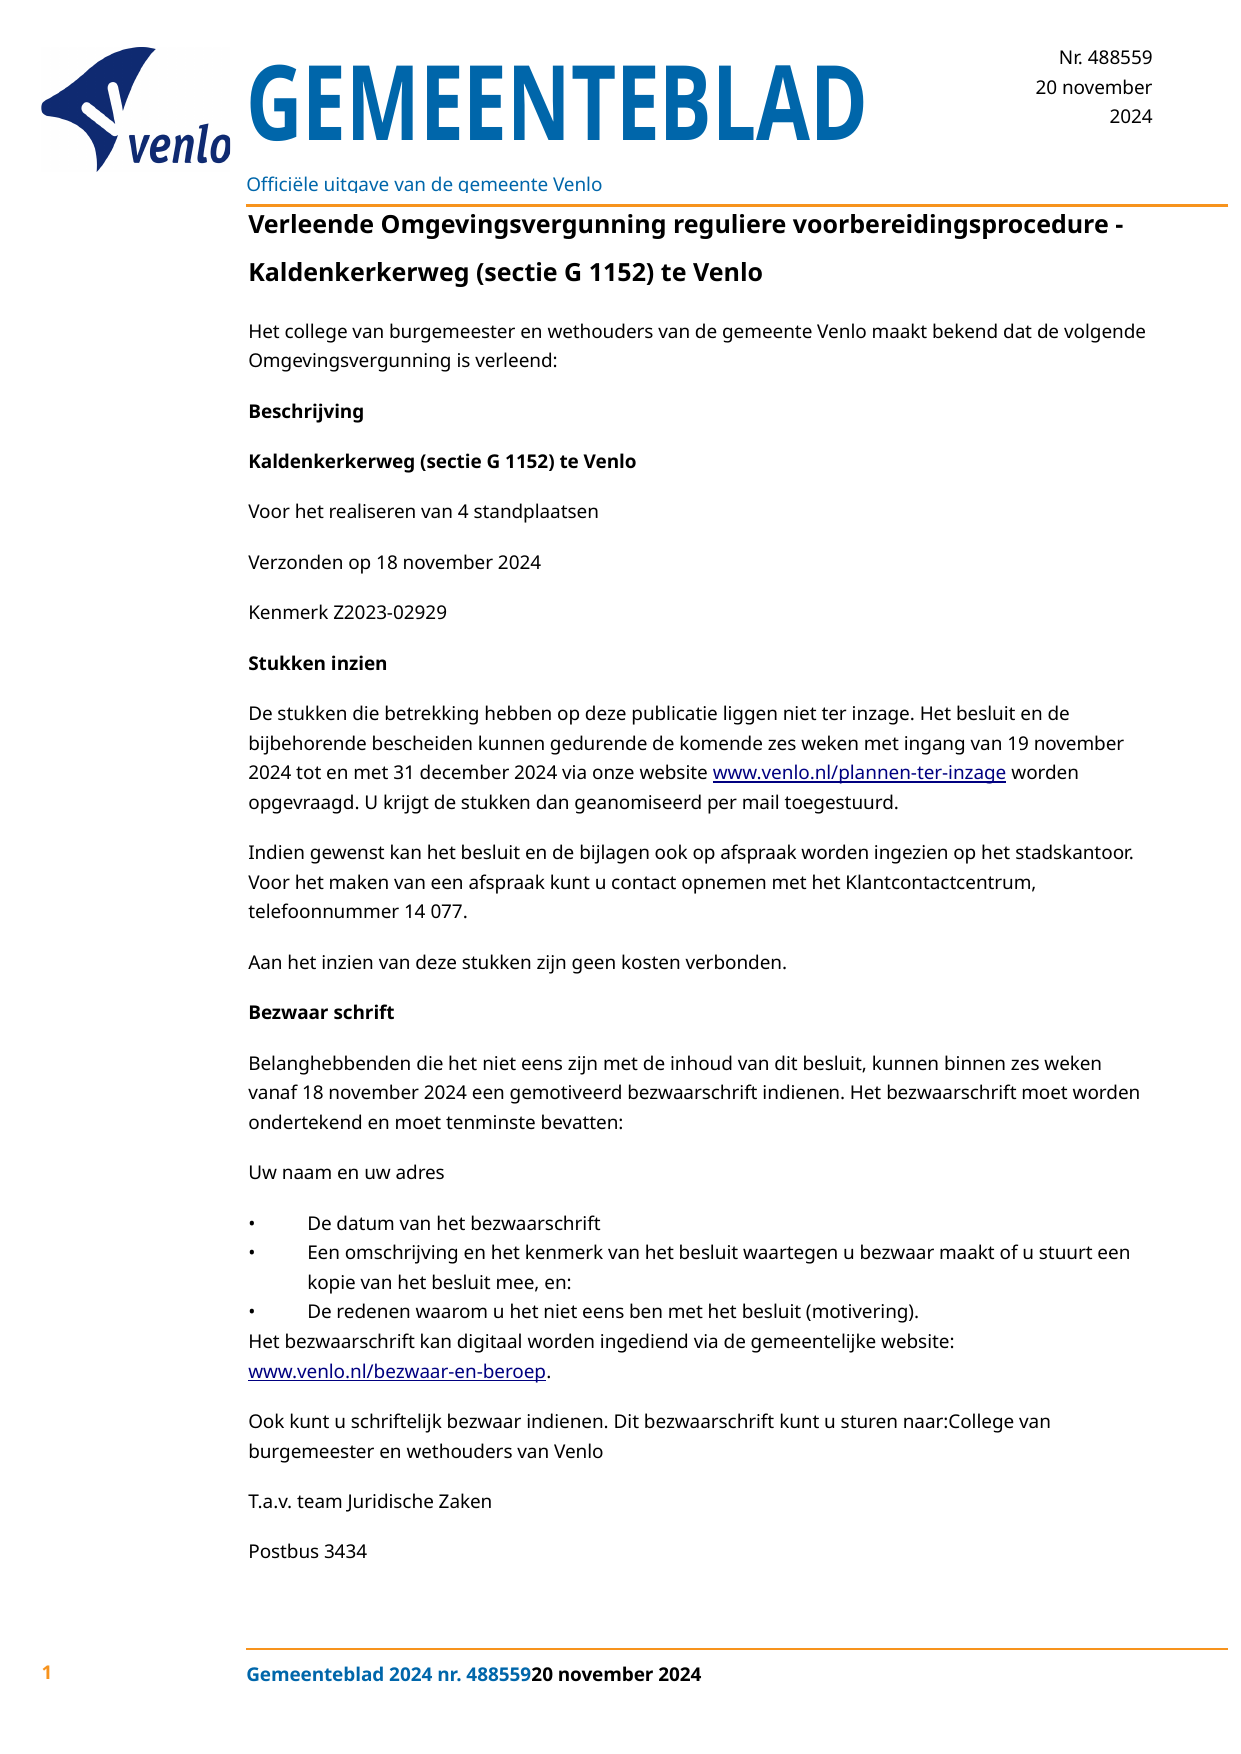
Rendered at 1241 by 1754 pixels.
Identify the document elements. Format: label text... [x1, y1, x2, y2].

text Belanghebbenden die het niet eens zijn met de inhoud van dit besluit, kunnen binnen zes weken vanaf 18 november 2024 een gemotiveerd bezwaarschrift indienen. Het bezwaarschrift moet worden ondertekend en moet tenminste bevatten: [248, 1050, 1152, 1135]
list De datum van het bezwaarschrift [248, 1210, 1152, 1236]
text Stukken inzien [248, 650, 1152, 676]
text Uw naam en uw adres [248, 1159, 1152, 1185]
text Bezwaar schrift [248, 999, 1152, 1025]
text Kenmerk Z2023-02929 [248, 599, 1152, 625]
text Het college van burgemeester en wethouders van de gemeente Venlo maakt bekend dat de volgende Omgevingsvergunning is verleend: [248, 318, 1152, 373]
text T.a.v. team Juridische Zaken [248, 1488, 1152, 1514]
text Voor het realiseren van 4 standplaatsen [248, 499, 1152, 524]
text Verzonden op 18 november 2024 [248, 549, 1152, 575]
text Ook kunt u schriftelijk bezwaar indienen. Dit bezwaarschrift kunt u sturen naar:College van burgemeester en wethouders van Venlo [248, 1408, 1152, 1464]
text Postbus 3434 [248, 1539, 1152, 1564]
text De stukken die betrekking hebben op deze publicatie liggen niet ter inzage. Het besluit en de bijbehorende bescheiden kunnen gedurende de komende zes weken met ingang van 19 november 2024 tot en met 31 december 2024 via onze website www.venlo.nl/plannen-ter-inzage worden opgevraagd. U krijgt de stukken dan geanomiseerd per mail toegestuurd. [248, 700, 1152, 815]
text Kaldenkerkerweg (sectie G 1152) te Venlo [248, 448, 1152, 474]
list De redenen waarom u het niet eens ben met het besluit (motivering). [248, 1299, 1152, 1324]
text Verleende Omgevingsvergunning reguliere voorbereidingsprocedure - Kaldenkerkerweg (sectie G 1152) te Venlo [248, 207, 1152, 288]
list Een omschrijving en het kenmerk van het besluit waartegen u bezwaar maakt of u stuurt een kopie van het besluit mee, en: [248, 1239, 1152, 1295]
text Beschrijving [248, 398, 1152, 424]
picture [41, 47, 231, 172]
text Het bezwaarschrift kan digitaal worden ingediend via de gemeentelijke website: www.venlo.nl/bezwaar-en-beroep. [248, 1328, 1152, 1384]
text Indien gewenst kan het besluit en de bijlagen ook op afspraak worden ingezien op het stadskantoor. Voor het maken van een afspraak kunt u contact opnemen met het Klantcontactcentrum, telefoonnummer 14 077. [248, 839, 1152, 924]
text Aan het inzien van deze stukken zijn geen kosten verbonden. [248, 949, 1152, 975]
